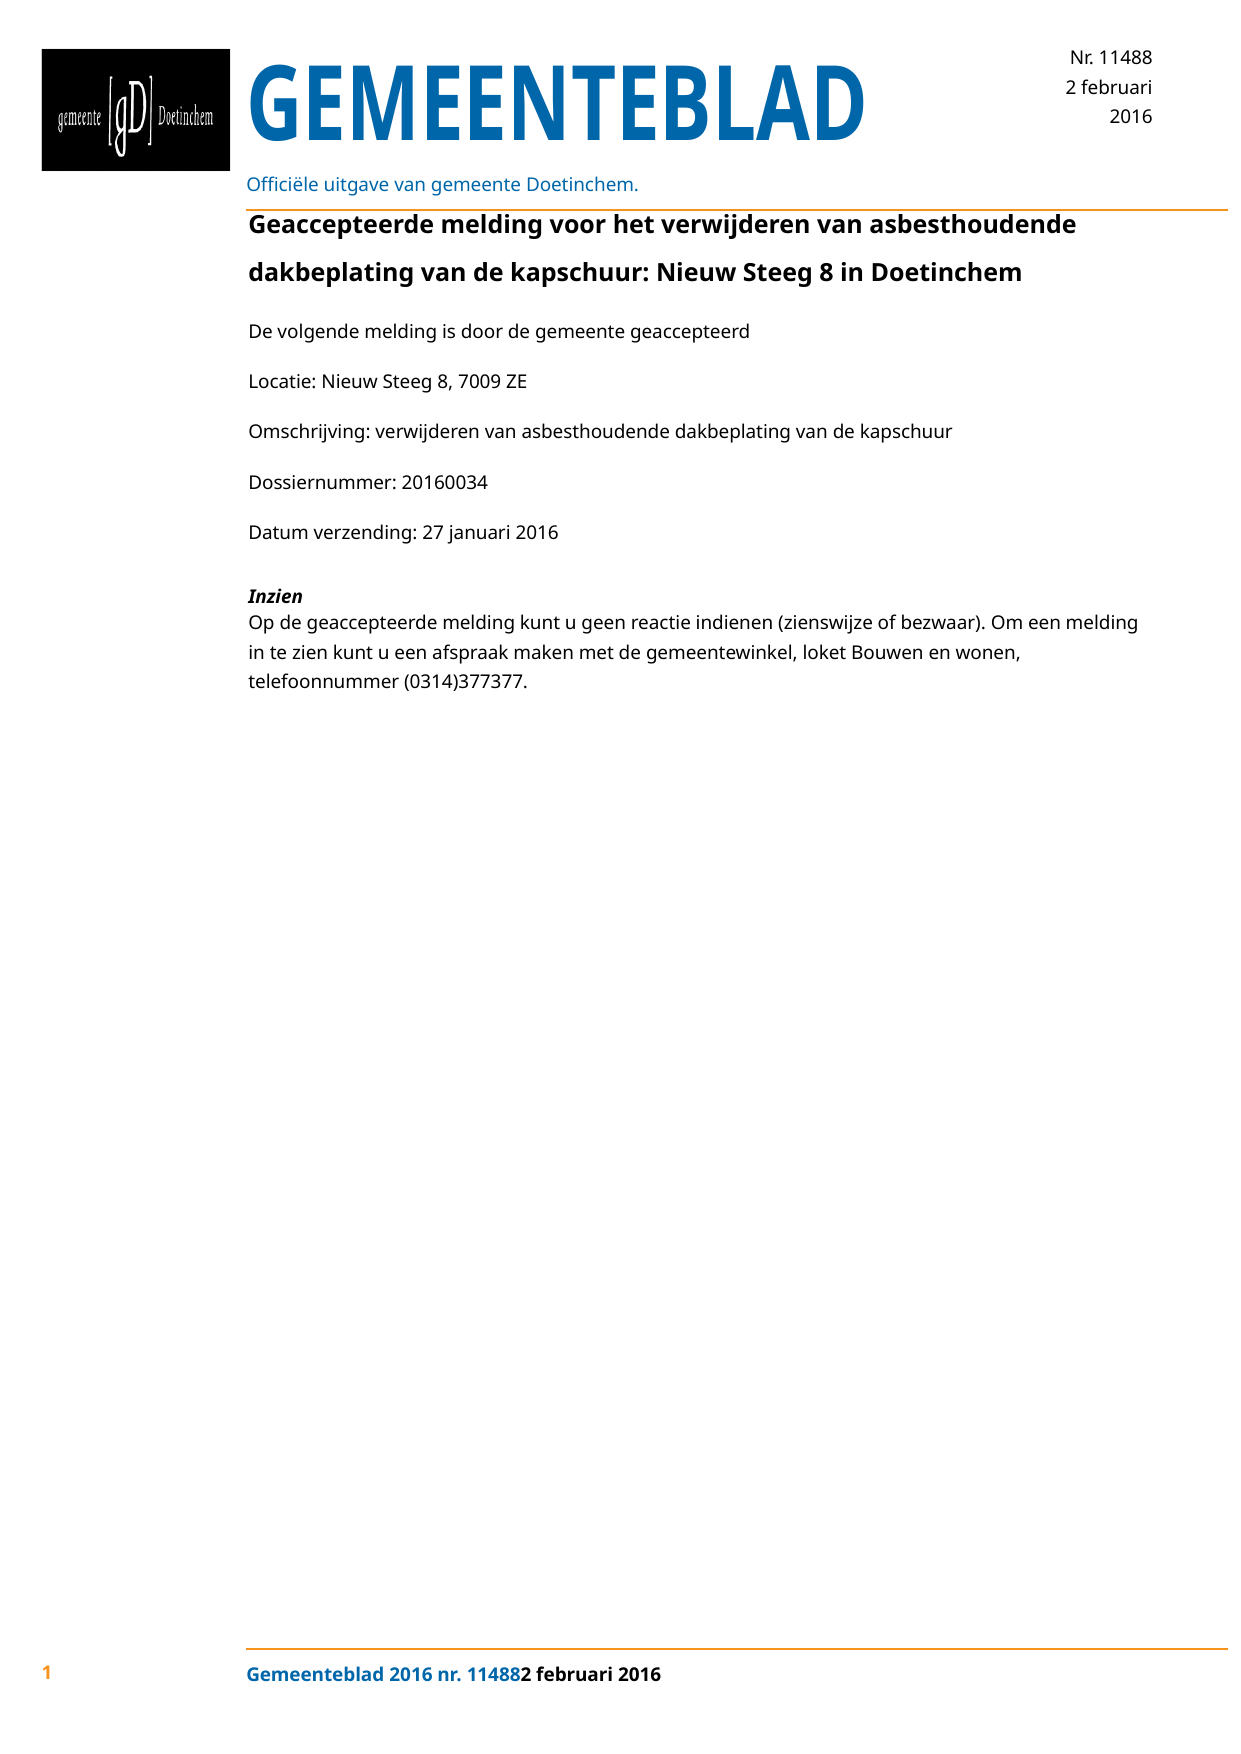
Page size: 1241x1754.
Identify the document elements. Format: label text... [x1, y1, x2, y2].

text Inzien [248, 583, 1152, 609]
text Dossiernummer: 20160034 [248, 469, 1152, 495]
text Omschrijving: verwijderen van asbesthoudende dakbeplating van de kapschuur [248, 419, 1152, 444]
text Locatie: Nieuw Steeg 8, 7009 ZE [248, 368, 1152, 394]
text De volgende melding is door de gemeente geaccepteerd [248, 318, 1152, 344]
text Datum verzending: 27 januari 2016 [248, 519, 1152, 545]
text Geaccepteerde melding voor het verwijderen van asbesthoudende dakbeplating van de kapschuur: Nieuw Steeg 8 in Doetinchem [248, 211, 1152, 288]
text Op de geaccepteerde melding kunt u geen reactie indienen (zienswijze of bezwaar). Om een melding in te zien kunt u een afspraak maken met de gemeentewinkel, loket Bouwen en wonen, telefoonnummer (0314)377377. [248, 609, 1152, 694]
picture [41, 47, 231, 172]
